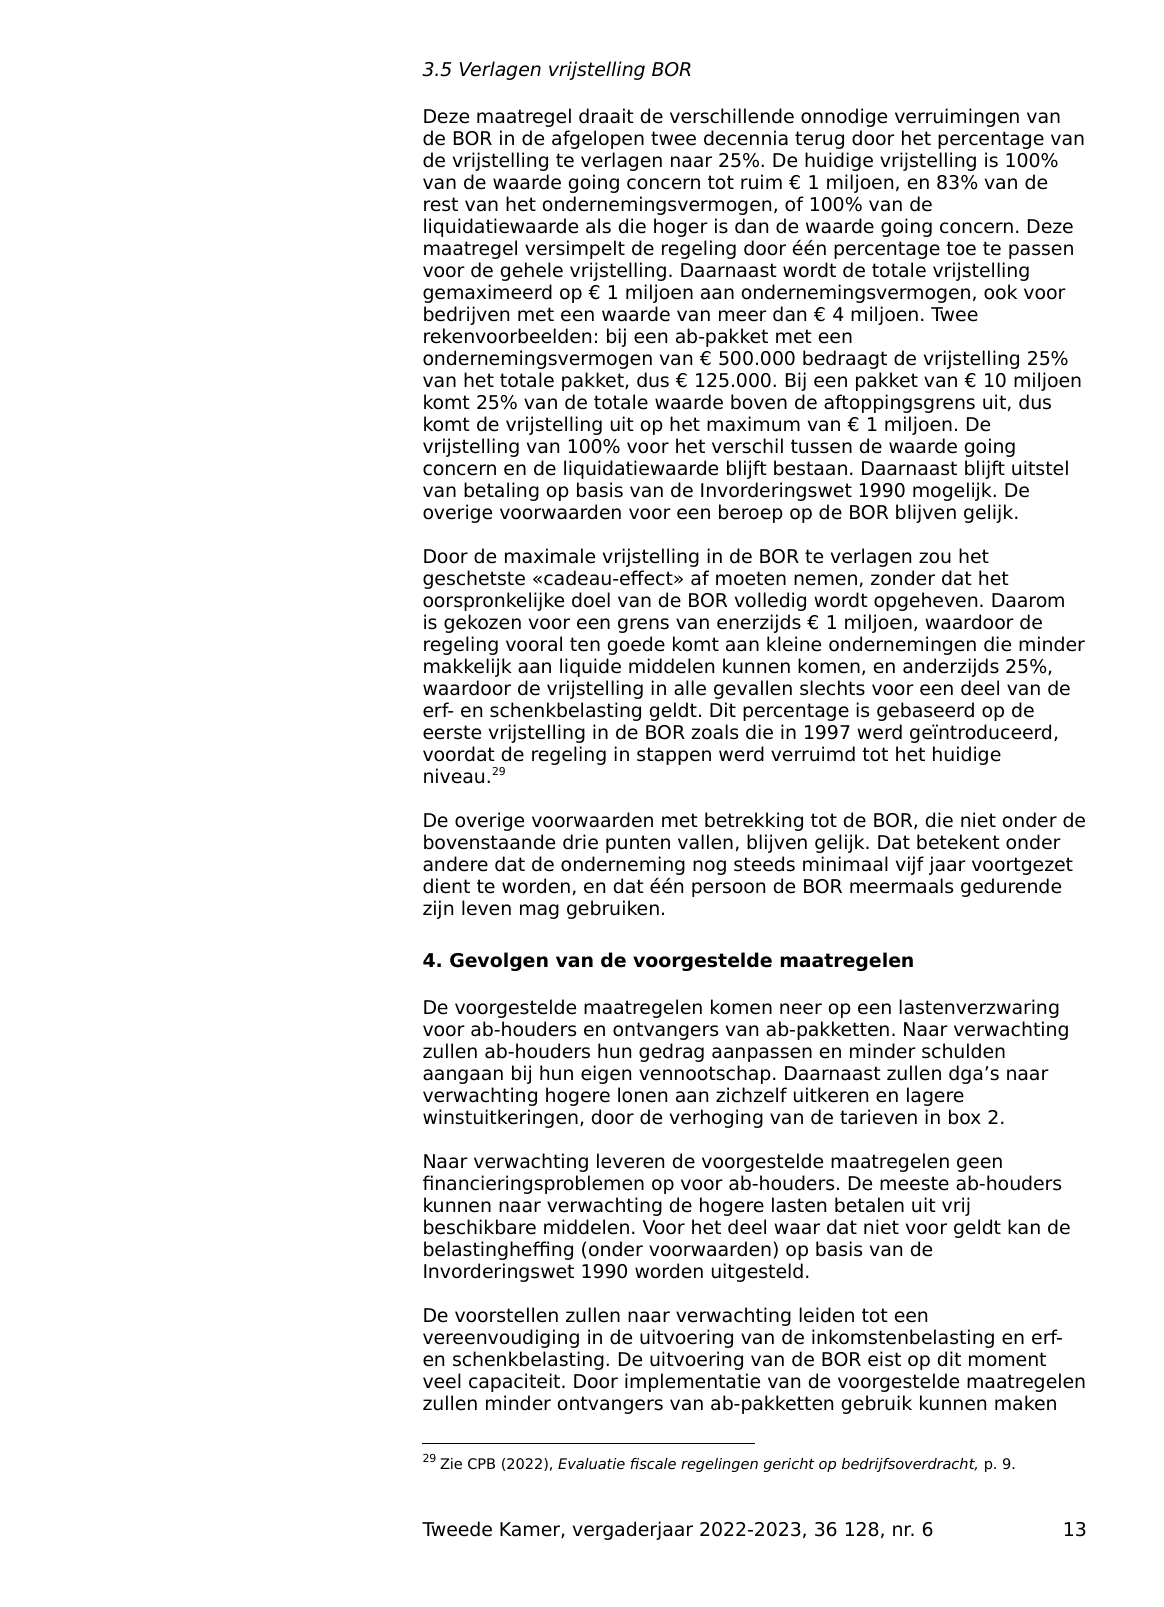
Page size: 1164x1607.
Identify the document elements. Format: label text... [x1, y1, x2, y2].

text Door de maximale vrijstelling in de BOR te verlagen zou het geschetste «cadeau-effect» af moeten nemen, zonder dat het oorspronkelijke doel van de BOR volledig wordt opgeheven. Daarom is gekozen voor een grens van enerzijds € 1 miljoen, waardoor de regeling vooral ten goede komt aan kleine ondernemingen die minder makkelijk aan liquide middelen kunnen komen, en anderzijds 25%, waardoor de vrijstelling in alle gevallen slechts voor een deel van de erf- en schenkbelasting geldt. Dit percentage is gebaseerd op de eerste vrijstelling in de BOR zoals die in 1997 werd geïntroduceerd, voordat de regeling in stappen werd verruimd tot het huidige niveau. [422, 546, 1087, 788]
text Zie CPB (2022), Evaluatie fiscale regelingen gericht op bedrijfsoverdracht, p. 9. [422, 1452, 1087, 1474]
text De voorgestelde maatregelen komen neer op een lastenverzwaring voor ab-houders en ontvangers van ab-pakketten. Naar verwachting zullen ab-houders hun gedrag aanpassen en minder schulden aangaan bij hun eigen vennootschap. Daarnaast zullen dga’s naar verwachting hogere lonen aan zichzelf uitkeren en lagere winstuitkeringen, door de verhoging van de tarieven in box 2. [422, 997, 1087, 1128]
text Naar verwachting leveren de voorgestelde maatregelen geen financieringsproblemen op voor ab-houders. De meeste ab-houders kunnen naar verwachting de hogere lasten betalen uit vrij beschikbare middelen. Voor het deel waar dat niet voor geldt kan de belastingheffing (onder voorwaarden) op basis van de Invorderingswet 1990 worden uitgesteld. [422, 1151, 1087, 1283]
subtitle 4. Gevolgen van de voorgestelde maatregelen [422, 950, 1087, 972]
subtitle 3.5 Verlagen vrijstelling BOR [422, 59, 1087, 81]
text De voorstellen zullen naar verwachting leiden tot een vereenvoudiging in de uitvoering van de inkomstenbelasting en erf- en schenkbelasting. De uitvoering van de BOR eist op dit moment veel capaciteit. Door implementatie van de voorgestelde maatregelen zullen minder ontvangers van ab-pakketten gebruik kunnen maken [422, 1305, 1087, 1415]
text De overige voorwaarden met betrekking tot de BOR, die niet onder de bovenstaande drie punten vallen, blijven gelijk. Dat betekent onder andere dat de onderneming nog steeds minimaal vijf jaar voortgezet dient te worden, en dat één persoon de BOR meermaals gedurende zijn leven mag gebruiken. [422, 810, 1087, 920]
text Deze maatregel draait de verschillende onnodige verruimingen van de BOR in de afgelopen twee decennia terug door het percentage van de vrijstelling te verlagen naar 25%. De huidige vrijstelling is 100% van de waarde going concern tot ruim € 1 miljoen, en 83% van de rest van het ondernemingsvermogen, of 100% van de liquidatiewaarde als die hoger is dan de waarde going concern. Deze maatregel versimpelt de regeling door één percentage toe te passen voor de gehele vrijstelling. Daarnaast wordt de totale vrijstelling gemaximeerd op € 1 miljoen aan ondernemingsvermogen, ook voor bedrijven met een waarde van meer dan € 4 miljoen. Twee rekenvoorbeelden: bij een ab-pakket met een ondernemingsvermogen van € 500.000 bedraagt de vrijstelling 25% van het totale pakket, dus € 125.000. Bij een pakket van € 10 miljoen komt 25% van de totale waarde boven de aftoppingsgrens uit, dus komt de vrijstelling uit op het maximum van € 1 miljoen. De vrijstelling van 100% voor het verschil tussen de waarde going concern en de liquidatiewaarde blijft bestaan. Daarnaast blijft uitstel van betaling op basis van de Invorderingswet 1990 mogelijk. De overige voorwaarden voor een beroep op de BOR blijven gelijk. [422, 106, 1087, 524]
